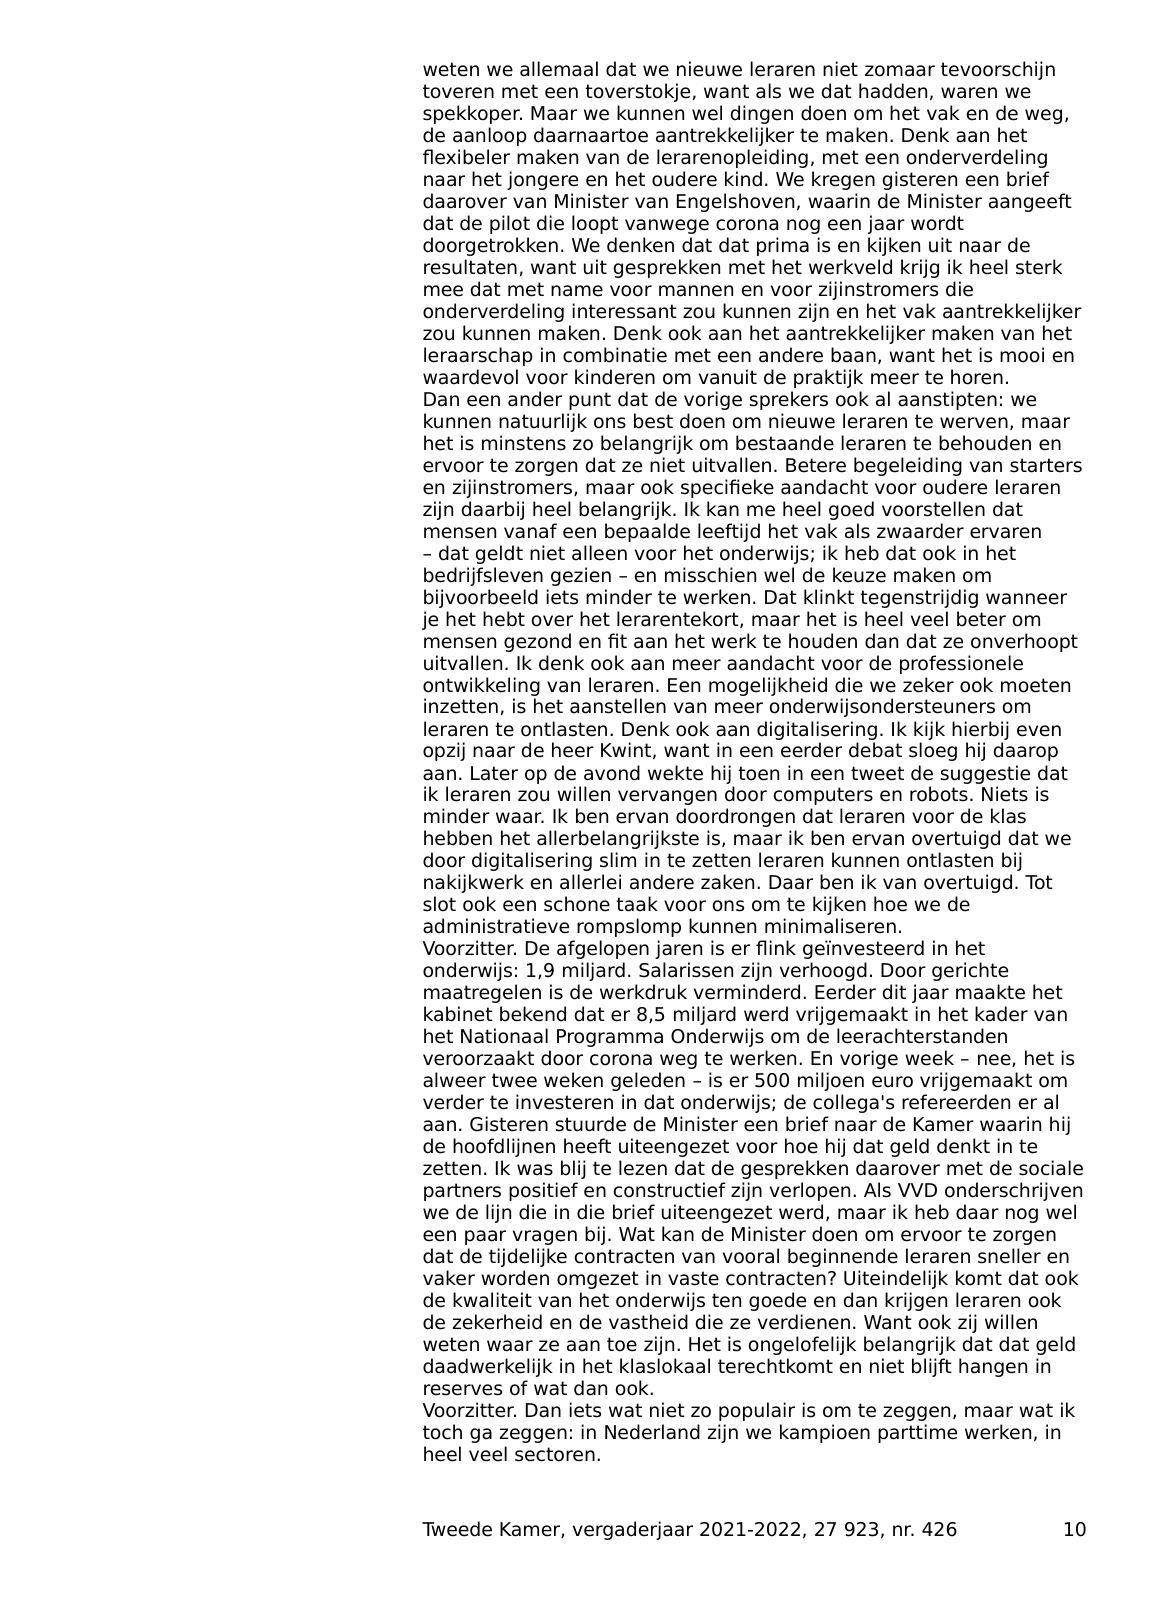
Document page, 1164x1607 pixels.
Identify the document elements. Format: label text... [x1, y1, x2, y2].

text Voorzitter. De afgelopen jaren is er flink geïnvesteerd in het onderwijs: 1,9 miljard. Salarissen zijn verhoogd. Door gerichte maatregelen is de werkdruk verminderd. Eerder dit jaar maakte het kabinet bekend dat er 8,5 miljard werd vrijgemaakt in het kader van het Nationaal Programma Onderwijs om de leerachterstanden veroorzaakt door corona weg te werken. En vorige week – nee, het is alweer twee weken geleden – is er 500 miljoen euro vrijgemaakt om verder te investeren in dat onderwijs; de collega's refereerden er al aan. Gisteren stuurde de Minister een brief naar de Kamer waarin hij de hoofdlijnen heeft uiteengezet voor hoe hij dat geld denkt in te zetten. Ik was blij te lezen dat de gesprekken daarover met de sociale partners positief en constructief zijn verlopen. Als VVD onderschrijven we de lijn die in die brief uiteengezet werd, maar ik heb daar nog wel een paar vragen bij. Wat kan de Minister doen om ervoor te zorgen dat de tijdelijke contracten van vooral beginnende leraren sneller en vaker worden omgezet in vaste contracten? Uiteindelijk komt dat ook de kwaliteit van het onderwijs ten goede en dan krijgen leraren ook de zekerheid en de vastheid die ze verdienen. Want ook zij willen weten waar ze aan toe zijn. Het is ongelofelijk belangrijk dat dat geld daadwerkelijk in het klaslokaal terechtkomt en niet blijft hangen in reserves of wat dan ook. [422, 938, 1087, 1400]
text Voorzitter. Dan iets wat niet zo populair is om te zeggen, maar wat ik toch ga zeggen: in Nederland zijn we kampioen parttime werken, in heel veel sectoren. [422, 1400, 1087, 1466]
text weten we allemaal dat we nieuwe leraren niet zomaar tevoorschijn toveren met een toverstokje, want als we dat hadden, waren we spekkoper. Maar we kunnen wel dingen doen om het vak en de weg, de aanloop daarnaartoe aantrekkelijker te maken. Denk aan het flexibeler maken van de lerarenopleiding, met een onderverdeling naar het jongere en het oudere kind. We kregen gisteren een brief daarover van Minister van Engelshoven, waarin de Minister aangeeft dat de pilot die loopt vanwege corona nog een jaar wordt doorgetrokken. We denken dat dat prima is en kijken uit naar de resultaten, want uit gesprekken met het werkveld krijg ik heel sterk mee dat met name voor mannen en voor zijinstromers die onderverdeling interessant zou kunnen zijn en het vak aantrekkelijker zou kunnen maken. Denk ook aan het aantrekkelijker maken van het leraarschap in combinatie met een andere baan, want het is mooi en waardevol voor kinderen om vanuit de praktijk meer te horen. [422, 59, 1087, 389]
text Dan een ander punt dat de vorige sprekers ook al aanstipten: we kunnen natuurlijk ons best doen om nieuwe leraren te werven, maar het is minstens zo belangrijk om bestaande leraren te behouden en ervoor te zorgen dat ze niet uitvallen. Betere begeleiding van starters en zijinstromers, maar ook specifieke aandacht voor oudere leraren zijn daarbij heel belangrijk. Ik kan me heel goed voorstellen dat mensen vanaf een bepaalde leeftijd het vak als zwaarder ervaren – dat geldt niet alleen voor het onderwijs; ik heb dat ook in het bedrijfsleven gezien – en misschien wel de keuze maken om bijvoorbeeld iets minder te werken. Dat klinkt tegenstrijdig wanneer je het hebt over het lerarentekort, maar het is heel veel beter om mensen gezond en fit aan het werk te houden dan dat ze onverhoopt uitvallen. Ik denk ook aan meer aandacht voor de professionele ontwikkeling van leraren. Een mogelijkheid die we zeker ook moeten inzetten, is het aanstellen van meer onderwijsondersteuners om leraren te ontlasten. Denk ook aan digitalisering. Ik kijk hierbij even opzij naar de heer Kwint, want in een eerder debat sloeg hij daarop aan. Later op de avond wekte hij toen in een tweet de suggestie dat ik leraren zou willen vervangen door computers en robots. Niets is minder waar. Ik ben ervan doordrongen dat leraren voor de klas hebben het allerbelangrijkste is, maar ik ben ervan overtuigd dat we door digitalisering slim in te zetten leraren kunnen ontlasten bij nakijkwerk en allerlei andere zaken. Daar ben ik van overtuigd. Tot slot ook een schone taak voor ons om te kijken hoe we de administratieve rompslomp kunnen minimaliseren. [422, 389, 1087, 938]
